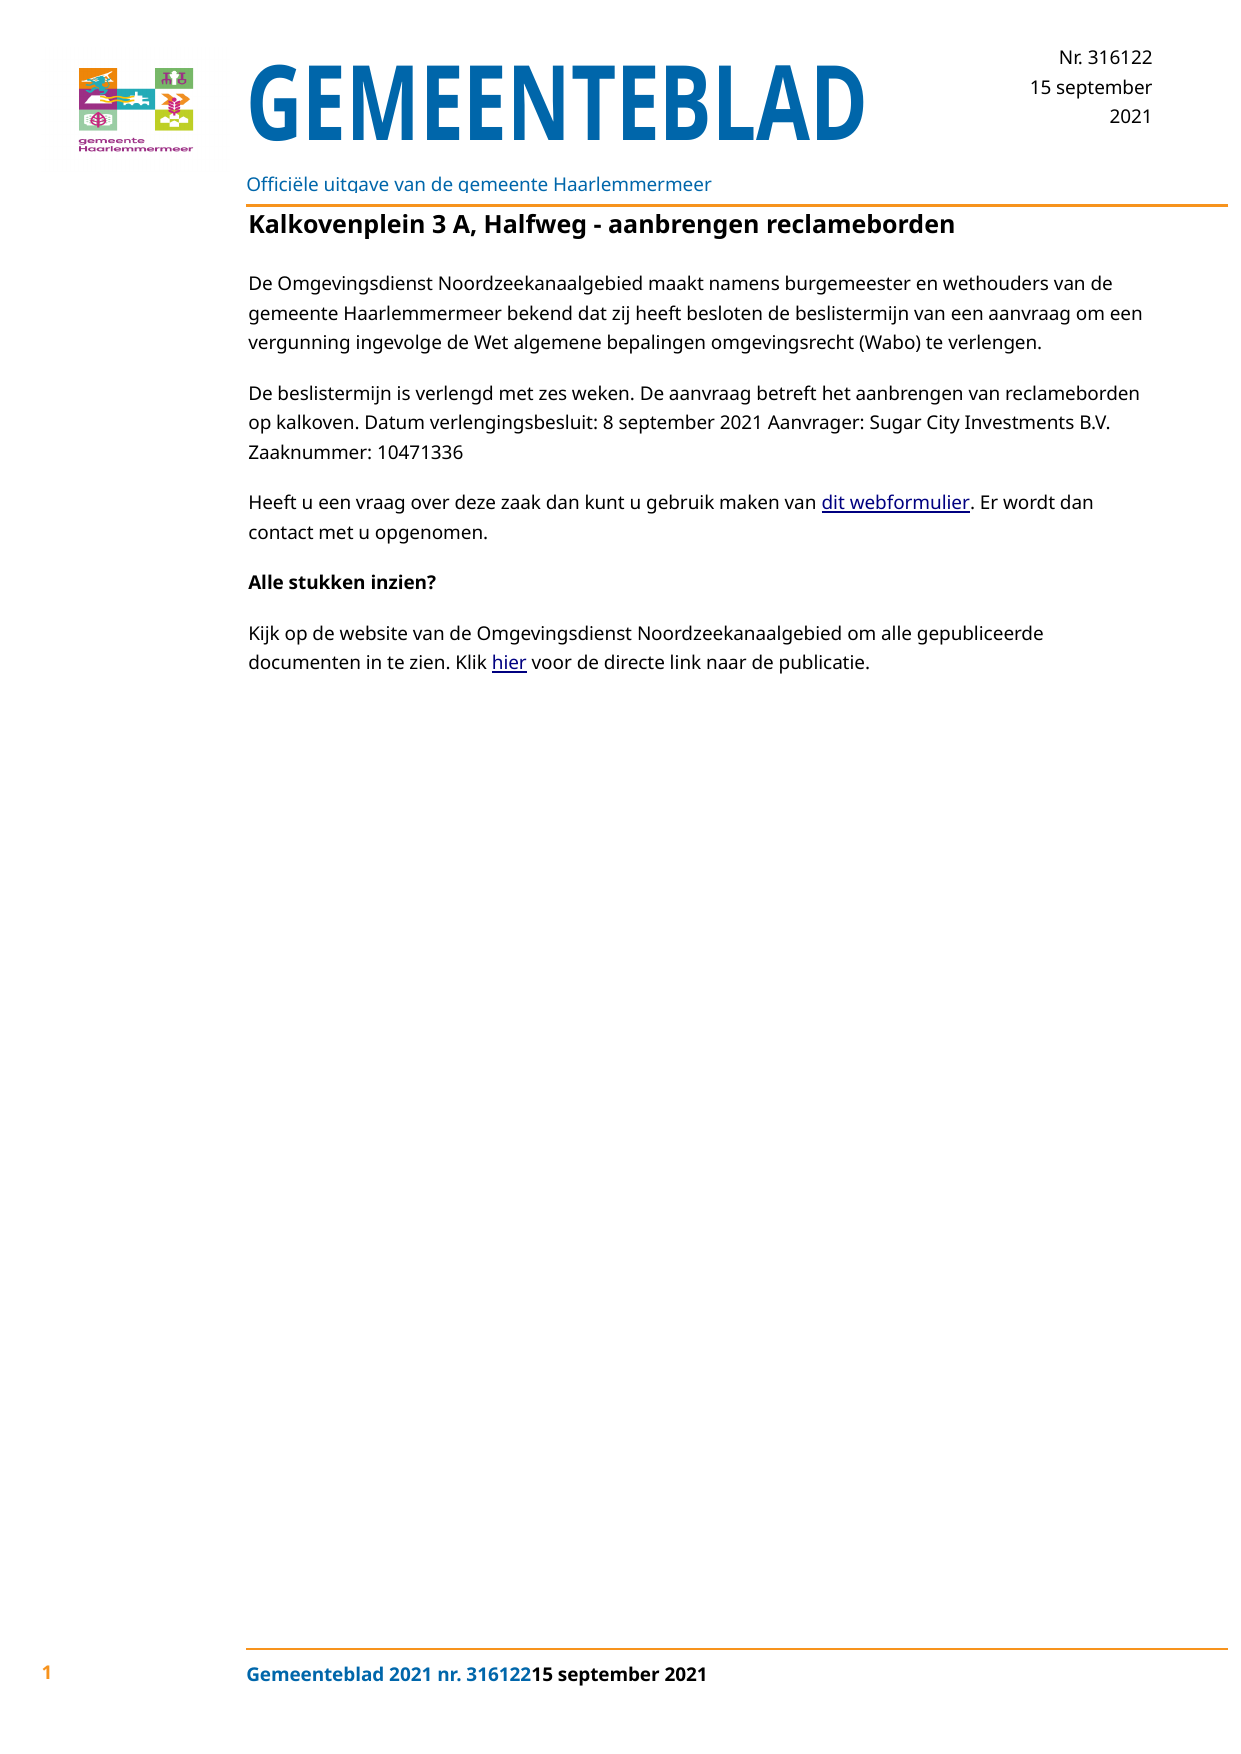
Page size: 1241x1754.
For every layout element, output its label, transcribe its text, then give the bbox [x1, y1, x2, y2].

text Alle stukken inzien? [248, 569, 1152, 595]
picture [41, 47, 231, 172]
text Kalkovenplein 3 A, Halfweg - aanbrengen reclameborden [248, 207, 1152, 241]
text De beslistermijn is verlengd met zes weken. De aanvraag betreft het aanbrengen van reclameborden op kalkoven. Datum verlengingsbesluit: 8 september 2021 Aanvrager: Sugar City Investments B.V. Zaaknummer: 10471336 [248, 380, 1152, 465]
text Heeft u een vraag over deze zaak dan kunt u gebruik maken van dit webformulier. Er wordt dan contact met u opgenomen. [248, 489, 1152, 545]
text De Omgevingsdienst Noordzeekanaalgebied maakt namens burgemeester en wethouders van de gemeente Haarlemmermeer bekend dat zij heeft besloten de beslistermijn van een aanvraag om een vergunning ingevolge de Wet algemene bepalingen omgevingsrecht (Wabo) te verlengen. [248, 270, 1152, 355]
text Kijk op de website van de Omgevingsdienst Noordzeekanaalgebied om alle gepubliceerde documenten in te zien. Klik hier voor de directe link naar de publicatie. [248, 620, 1152, 675]
